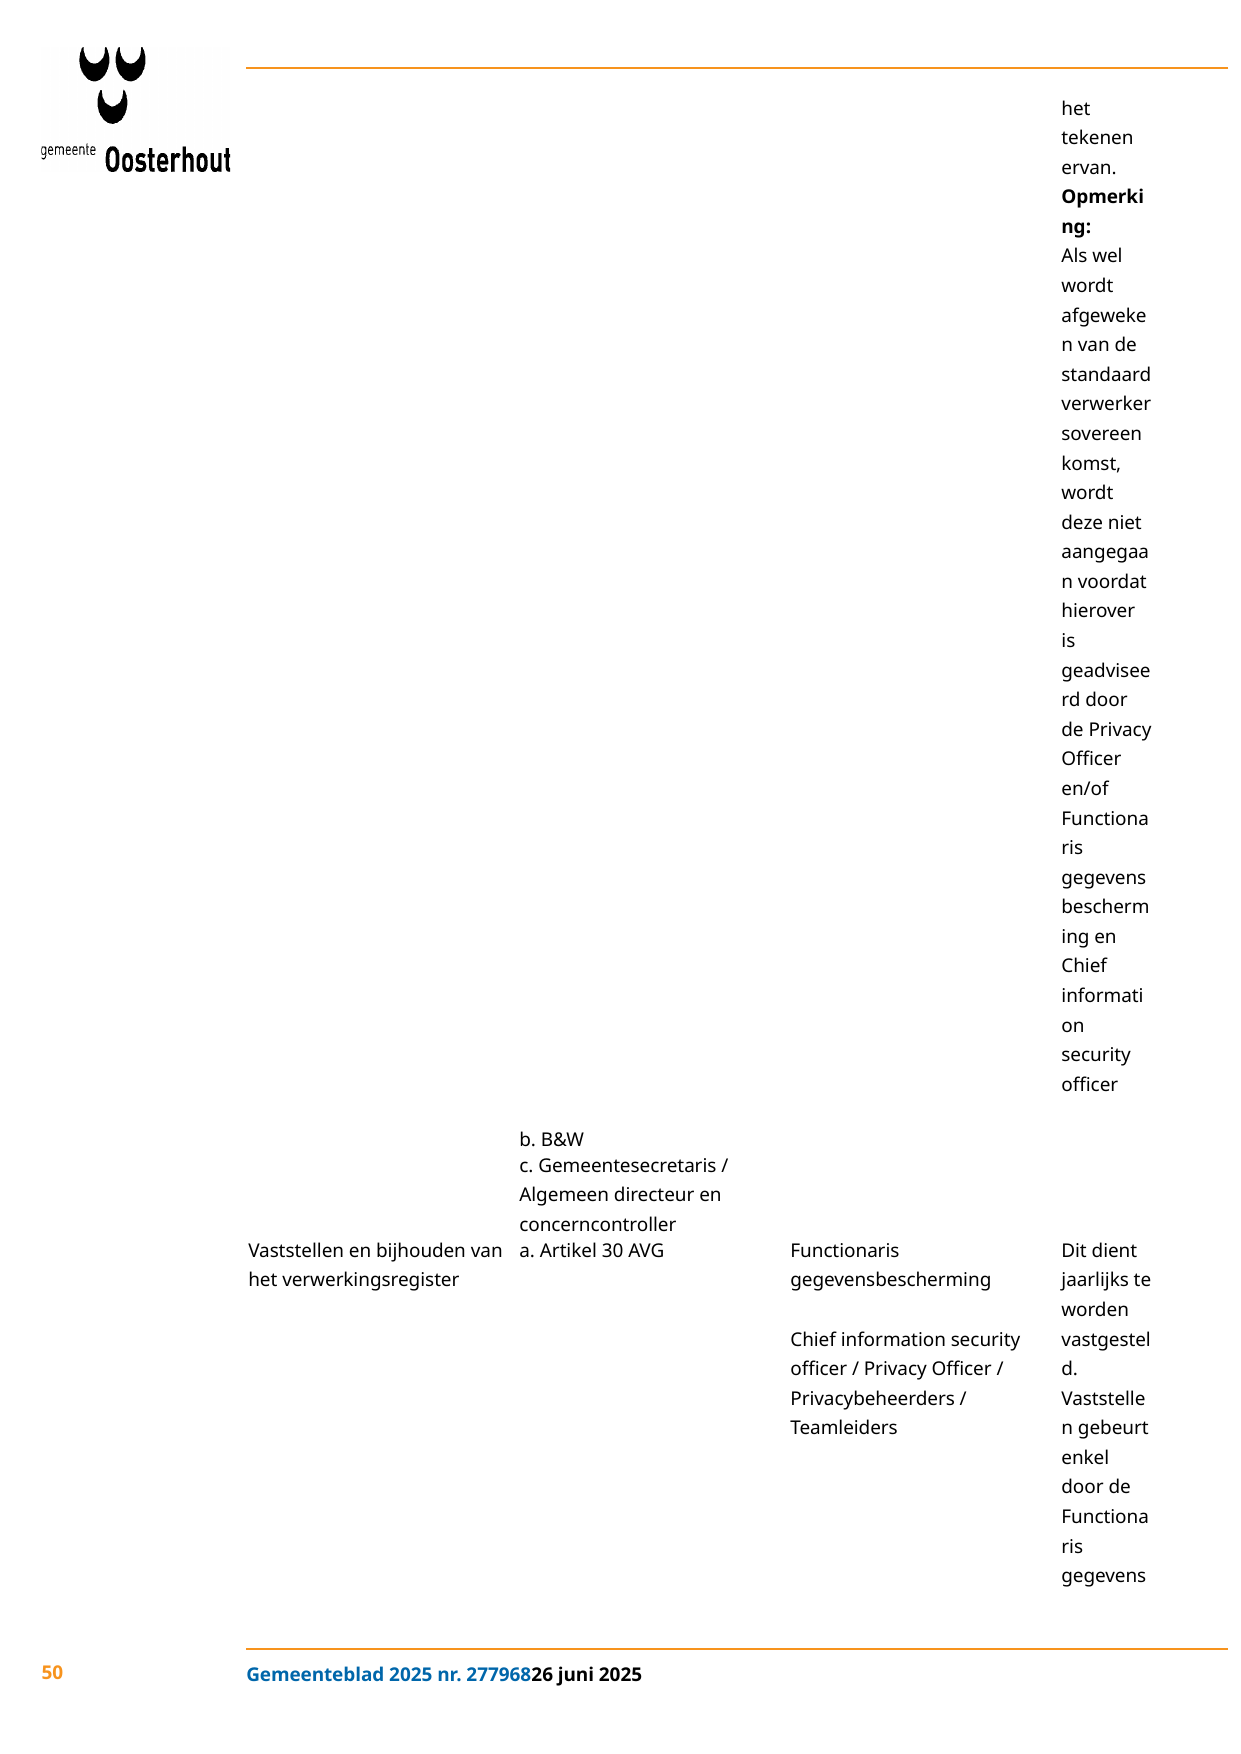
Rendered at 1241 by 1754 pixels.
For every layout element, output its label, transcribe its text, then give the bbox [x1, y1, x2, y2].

picture [41, 47, 231, 172]
table_cell [248, 1126, 519, 1152]
table_cell Functionaris gegevensbescherming Chief information security officer / Privacy Officer / Privacybeheerders / Teamleiders [790, 1237, 1061, 1588]
table_cell [248, 1152, 519, 1237]
table_cell a. Artikel 30 AVG [519, 1237, 790, 1588]
table_cell [248, 95, 519, 1126]
table_cell [1061, 1126, 1152, 1152]
table_cell b. B&W [519, 1126, 790, 1152]
table_cell Vaststellen en bijhouden van het verwerkingsregister [248, 1237, 519, 1588]
table_cell [519, 95, 790, 1126]
table_cell [790, 95, 1061, 1126]
table_cell [790, 1152, 1061, 1237]
table_cell [1061, 1152, 1152, 1237]
table_cell Dit dient jaarlijks te worden vastgesteld. Vaststellen gebeurt enkel door de Functionaris gegevens [1061, 1237, 1152, 1588]
table_cell c. Gemeentesecretaris / Algemeen directeur en concerncontroller [519, 1152, 790, 1237]
table_cell [790, 1126, 1061, 1152]
table_cell het tekenen ervan. Opmerking: Als wel wordt afgeweken van de standaard verwerkersovereenkomst, wordt deze niet aangegaan voordat hierover is geadviseerd door de Privacy Officer en/of Functionaris gegevensbescherming en Chief information security officer [1061, 95, 1152, 1126]
